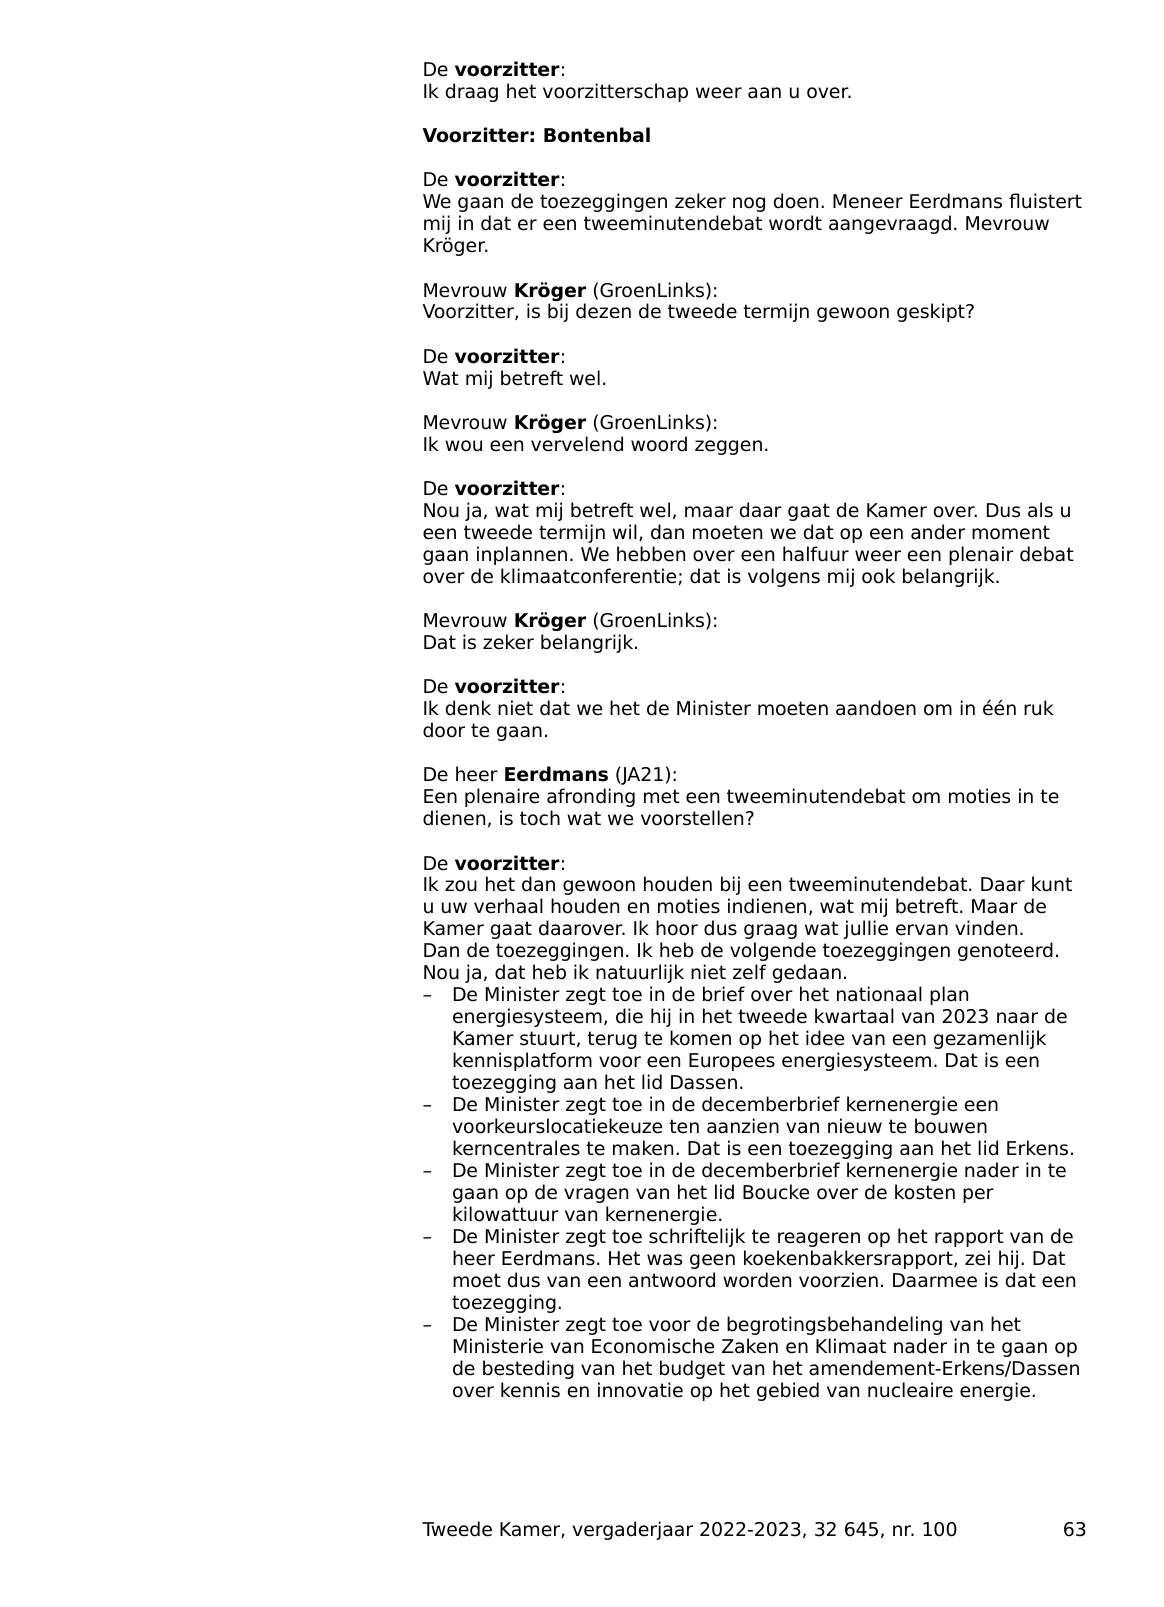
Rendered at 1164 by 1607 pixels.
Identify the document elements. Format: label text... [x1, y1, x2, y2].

text We gaan de toezeggingen zeker nog doen. Meneer Eerdmans fluistert mij in dat er een tweeminutendebat wordt aangevraagd. Mevrouw Kröger. [422, 191, 1087, 257]
text Dat is zeker belangrijk. [422, 632, 1087, 654]
text De voorzitter: [422, 59, 1087, 81]
text Voorzitter, is bij dezen de tweede termijn gewoon geskipt? [422, 301, 1087, 323]
text De voorzitter: [422, 346, 1087, 368]
text De voorzitter: [422, 852, 1087, 874]
text – De Minister zegt toe schriftelijk te reageren op het rapport van de heer Eerdmans. Het was geen koekenbakkersrapport, zei hij. Dat moet dus van een antwoord worden voorzien. Daarmee is dat een toezegging. [422, 1226, 1087, 1314]
text – De Minister zegt toe voor de begrotingsbehandeling van het Ministerie van Economische Zaken en Klimaat nader in te gaan op de besteding van het budget van het amendement-Erkens/Dassen over kennis en innovatie op het gebied van nucleaire energie. [422, 1314, 1087, 1402]
text De heer Eerdmans (JA21): [422, 764, 1087, 786]
text De voorzitter: [422, 676, 1087, 698]
text Wat mij betreft wel. [422, 368, 1087, 389]
text Nou ja, wat mij betreft wel, maar daar gaat de Kamer over. Dus als u een tweede termijn wil, dan moeten we dat op een ander moment gaan inplannen. We hebben over een halfuur weer een plenair debat over de klimaatconferentie; dat is volgens mij ook belangrijk. [422, 500, 1087, 588]
text Mevrouw Kröger (GroenLinks): [422, 412, 1087, 434]
text Een plenaire afronding met een tweeminutendebat om moties in te dienen, is toch wat we voorstellen? [422, 786, 1087, 830]
subtitle Voorzitter: Bontenbal [422, 125, 1087, 147]
text Ik denk niet dat we het de Minister moeten aandoen om in één ruk door te gaan. [422, 698, 1087, 742]
text – De Minister zegt toe in de decemberbrief kernenergie een voorkeurslocatiekeuze ten aanzien van nieuw te bouwen kerncentrales te maken. Dat is een toezegging aan het lid Erkens. [422, 1094, 1087, 1160]
text De voorzitter: [422, 169, 1087, 191]
text Mevrouw Kröger (GroenLinks): [422, 610, 1087, 632]
text – De Minister zegt toe in de decemberbrief kernenergie nader in te gaan op de vragen van het lid Boucke over de kosten per kilowattuur van kernenergie. [422, 1160, 1087, 1226]
text Ik zou het dan gewoon houden bij een tweeminutendebat. Daar kunt u uw verhaal houden en moties indienen, wat mij betreft. Maar de Kamer gaat daarover. Ik hoor dus graag wat jullie ervan vinden. [422, 874, 1087, 940]
text Ik wou een vervelend woord zeggen. [422, 434, 1087, 456]
text Mevrouw Kröger (GroenLinks): [422, 279, 1087, 301]
text Ik draag het voorzitterschap weer aan u over. [422, 81, 1087, 103]
text – De Minister zegt toe in de brief over het nationaal plan energiesysteem, die hij in het tweede kwartaal van 2023 naar de Kamer stuurt, terug te komen op het idee van een gezamenlijk kennisplatform voor een Europees energiesysteem. Dat is een toezegging aan het lid Dassen. [422, 984, 1087, 1094]
text De voorzitter: [422, 478, 1087, 500]
text Dan de toezeggingen. Ik heb de volgende toezeggingen genoteerd. Nou ja, dat heb ik natuurlijk niet zelf gedaan. [422, 940, 1087, 984]
